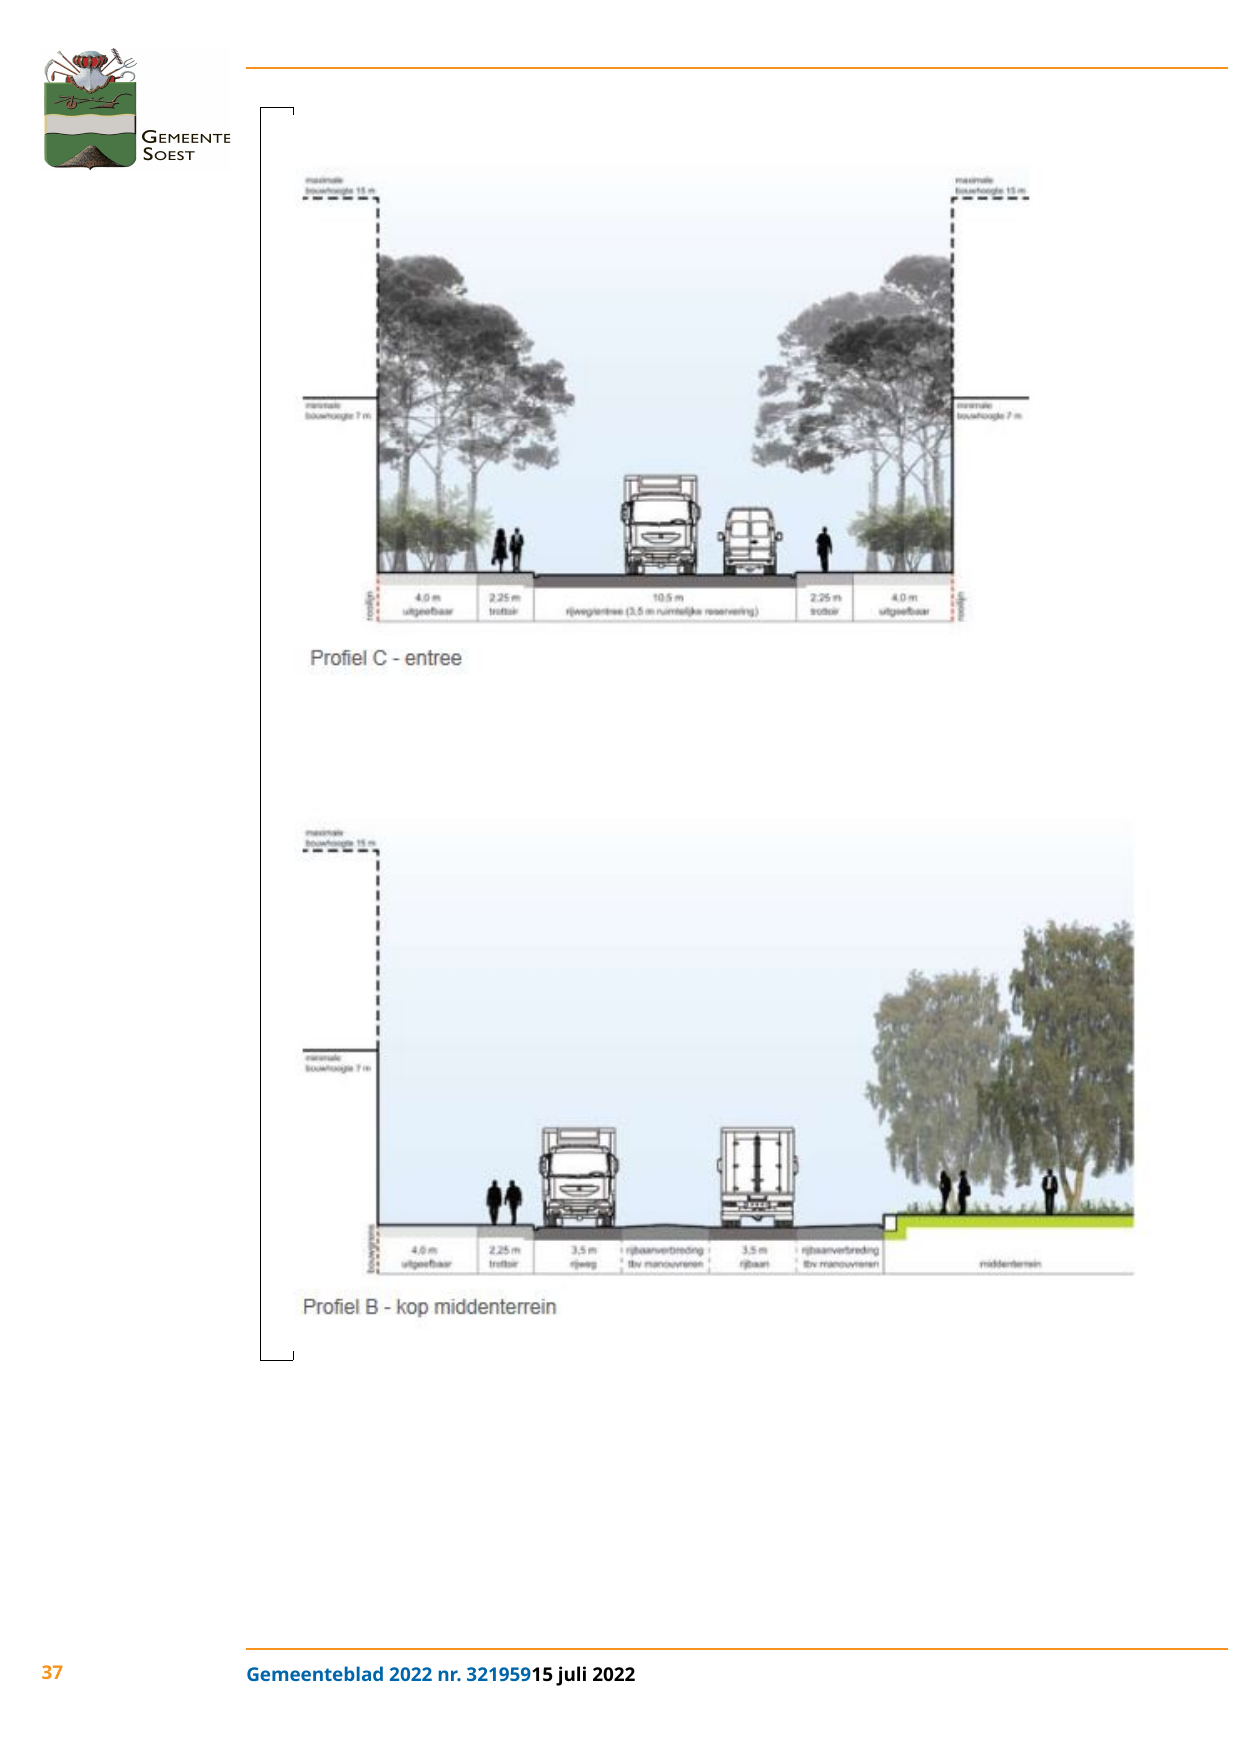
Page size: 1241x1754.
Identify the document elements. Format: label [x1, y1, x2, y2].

picture [41, 47, 231, 172]
picture [268, 115, 1173, 1351]
